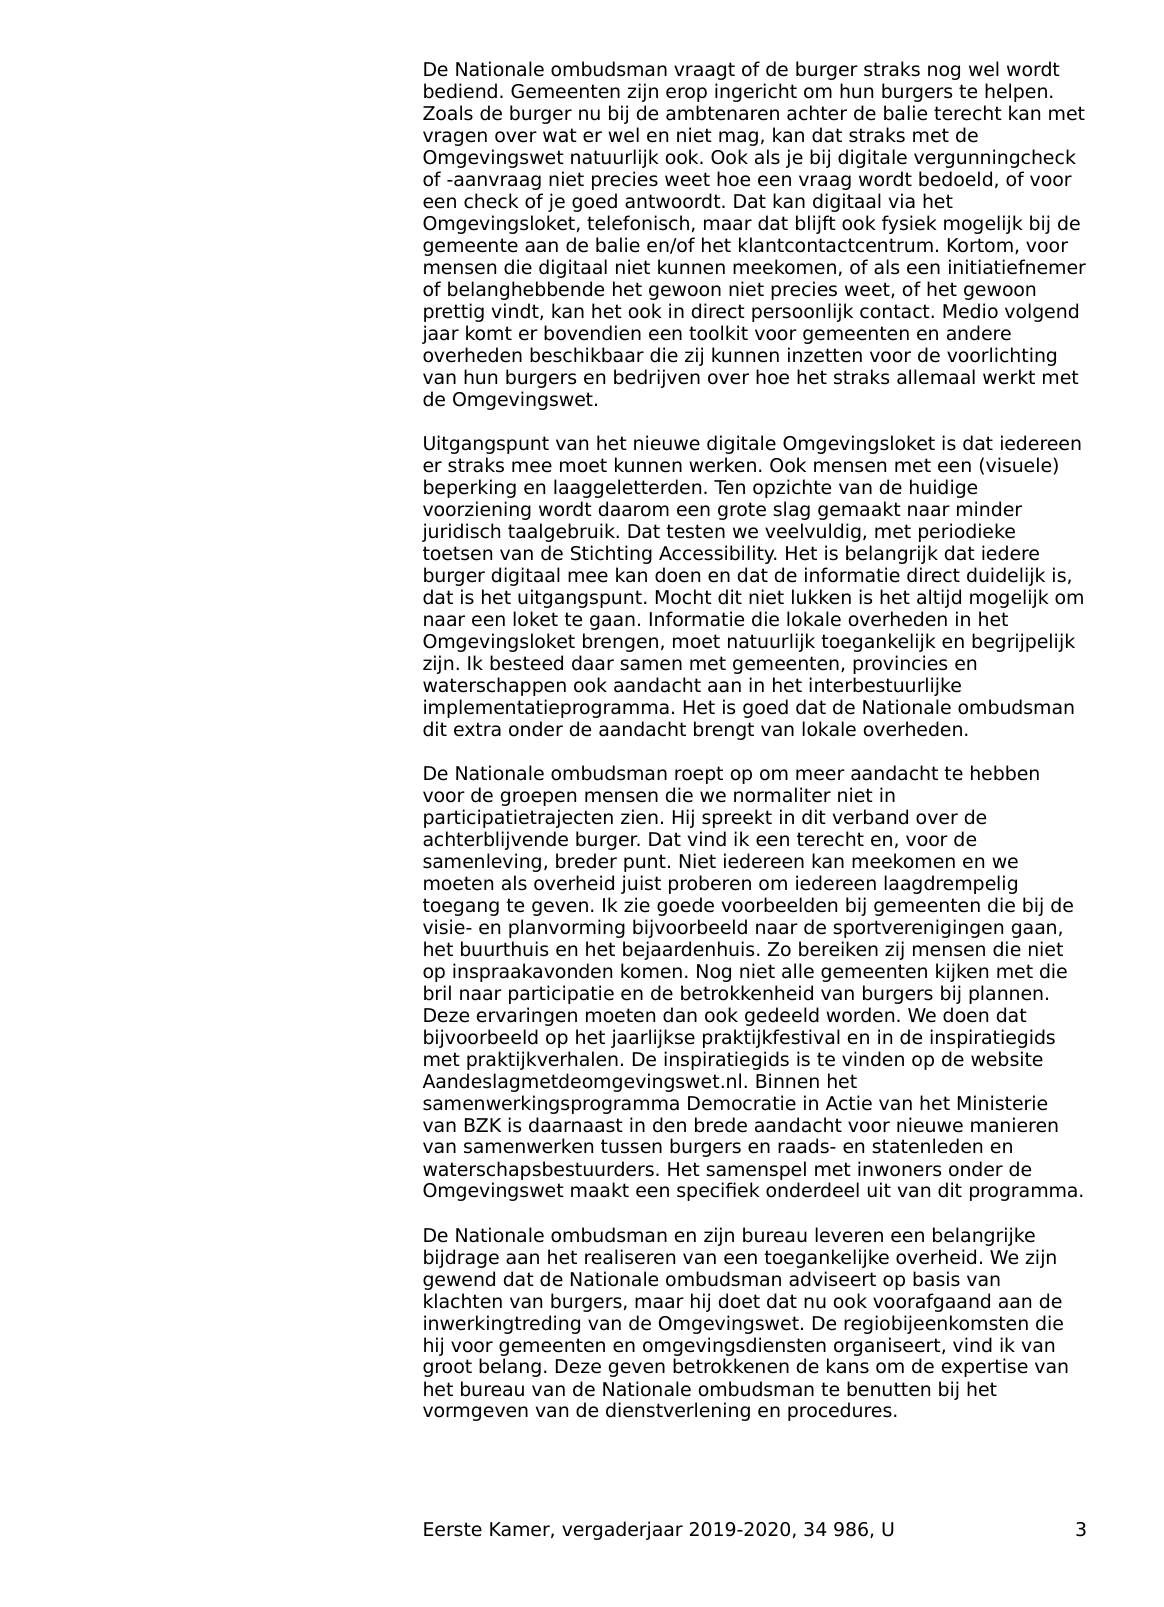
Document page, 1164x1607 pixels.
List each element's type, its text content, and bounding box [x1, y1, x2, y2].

text De Nationale ombudsman en zijn bureau leveren een belangrijke bijdrage aan het realiseren van een toegankelijke overheid. We zijn gewend dat de Nationale ombudsman adviseert op basis van klachten van burgers, maar hij doet dat nu ook voorafgaand aan de inwerkingtreding van de Omgevingswet. De regiobijeenkomsten die hij voor gemeenten en omgevingsdiensten organiseert, vind ik van groot belang. Deze geven betrokkenen de kans om de expertise van het bureau van de Nationale ombudsman te benutten bij het vormgeven van de dienstverlening en procedures. [422, 1224, 1087, 1422]
text De Nationale ombudsman vraagt of de burger straks nog wel wordt bediend. Gemeenten zijn erop ingericht om hun burgers te helpen. Zoals de burger nu bij de ambtenaren achter de balie terecht kan met vragen over wat er wel en niet mag, kan dat straks met de Omgevingswet natuurlijk ook. Ook als je bij digitale vergunningcheck of -aanvraag niet precies weet hoe een vraag wordt bedoeld, of voor een check of je goed antwoordt. Dat kan digitaal via het Omgevingsloket, telefonisch, maar dat blijft ook fysiek mogelijk bij de gemeente aan de balie en/of het klantcontactcentrum. Kortom, voor mensen die digitaal niet kunnen meekomen, of als een initiatiefnemer of belanghebbende het gewoon niet precies weet, of het gewoon prettig vindt, kan het ook in direct persoonlijk contact. Medio volgend jaar komt er bovendien een toolkit voor gemeenten en andere overheden beschikbaar die zij kunnen inzetten voor de voorlichting van hun burgers en bedrijven over hoe het straks allemaal werkt met de Omgevingswet. [422, 59, 1087, 411]
text Uitgangspunt van het nieuwe digitale Omgevingsloket is dat iedereen er straks mee moet kunnen werken. Ook mensen met een (visuele) beperking en laaggeletterden. Ten opzichte van de huidige voorziening wordt daarom een grote slag gemaakt naar minder juridisch taalgebruik. Dat testen we veelvuldig, met periodieke toetsen van de Stichting Accessibility. Het is belangrijk dat iedere burger digitaal mee kan doen en dat de informatie direct duidelijk is, dat is het uitgangspunt. Mocht dit niet lukken is het altijd mogelijk om naar een loket te gaan. Informatie die lokale overheden in het Omgevingsloket brengen, moet natuurlijk toegankelijk en begrijpelijk zijn. Ik besteed daar samen met gemeenten, provincies en waterschappen ook aandacht aan in het interbestuurlijke implementatieprogramma. Het is goed dat de Nationale ombudsman dit extra onder de aandacht brengt van lokale overheden. [422, 433, 1087, 741]
text De Nationale ombudsman roept op om meer aandacht te hebben voor de groepen mensen die we normaliter niet in participatietrajecten zien. Hij spreekt in dit verband over de achterblijvende burger. Dat vind ik een terecht en, voor de samenleving, breder punt. Niet iedereen kan meekomen en we moeten als overheid juist proberen om iedereen laagdrempelig toegang te geven. Ik zie goede voorbeelden bij gemeenten die bij de visie- en planvorming bijvoorbeeld naar de sportverenigingen gaan, het buurthuis en het bejaardenhuis. Zo bereiken zij mensen die niet op inspraakavonden komen. Nog niet alle gemeenten kijken met die bril naar participatie en de betrokkenheid van burgers bij plannen. Deze ervaringen moeten dan ook gedeeld worden. We doen dat bijvoorbeeld op het jaarlijkse praktijkfestival en in de inspiratiegids met praktijkverhalen. De inspiratiegids is te vinden op de website Aandeslagmetdeomgevingswet.nl. Binnen het samenwerkingsprogramma Democratie in Actie van het Ministerie van BZK is daarnaast in den brede aandacht voor nieuwe manieren van samenwerken tussen burgers en raads- en statenleden en waterschapsbestuurders. Het samenspel met inwoners onder de Omgevingswet maakt een specifiek onderdeel uit van dit programma. [422, 763, 1087, 1202]
